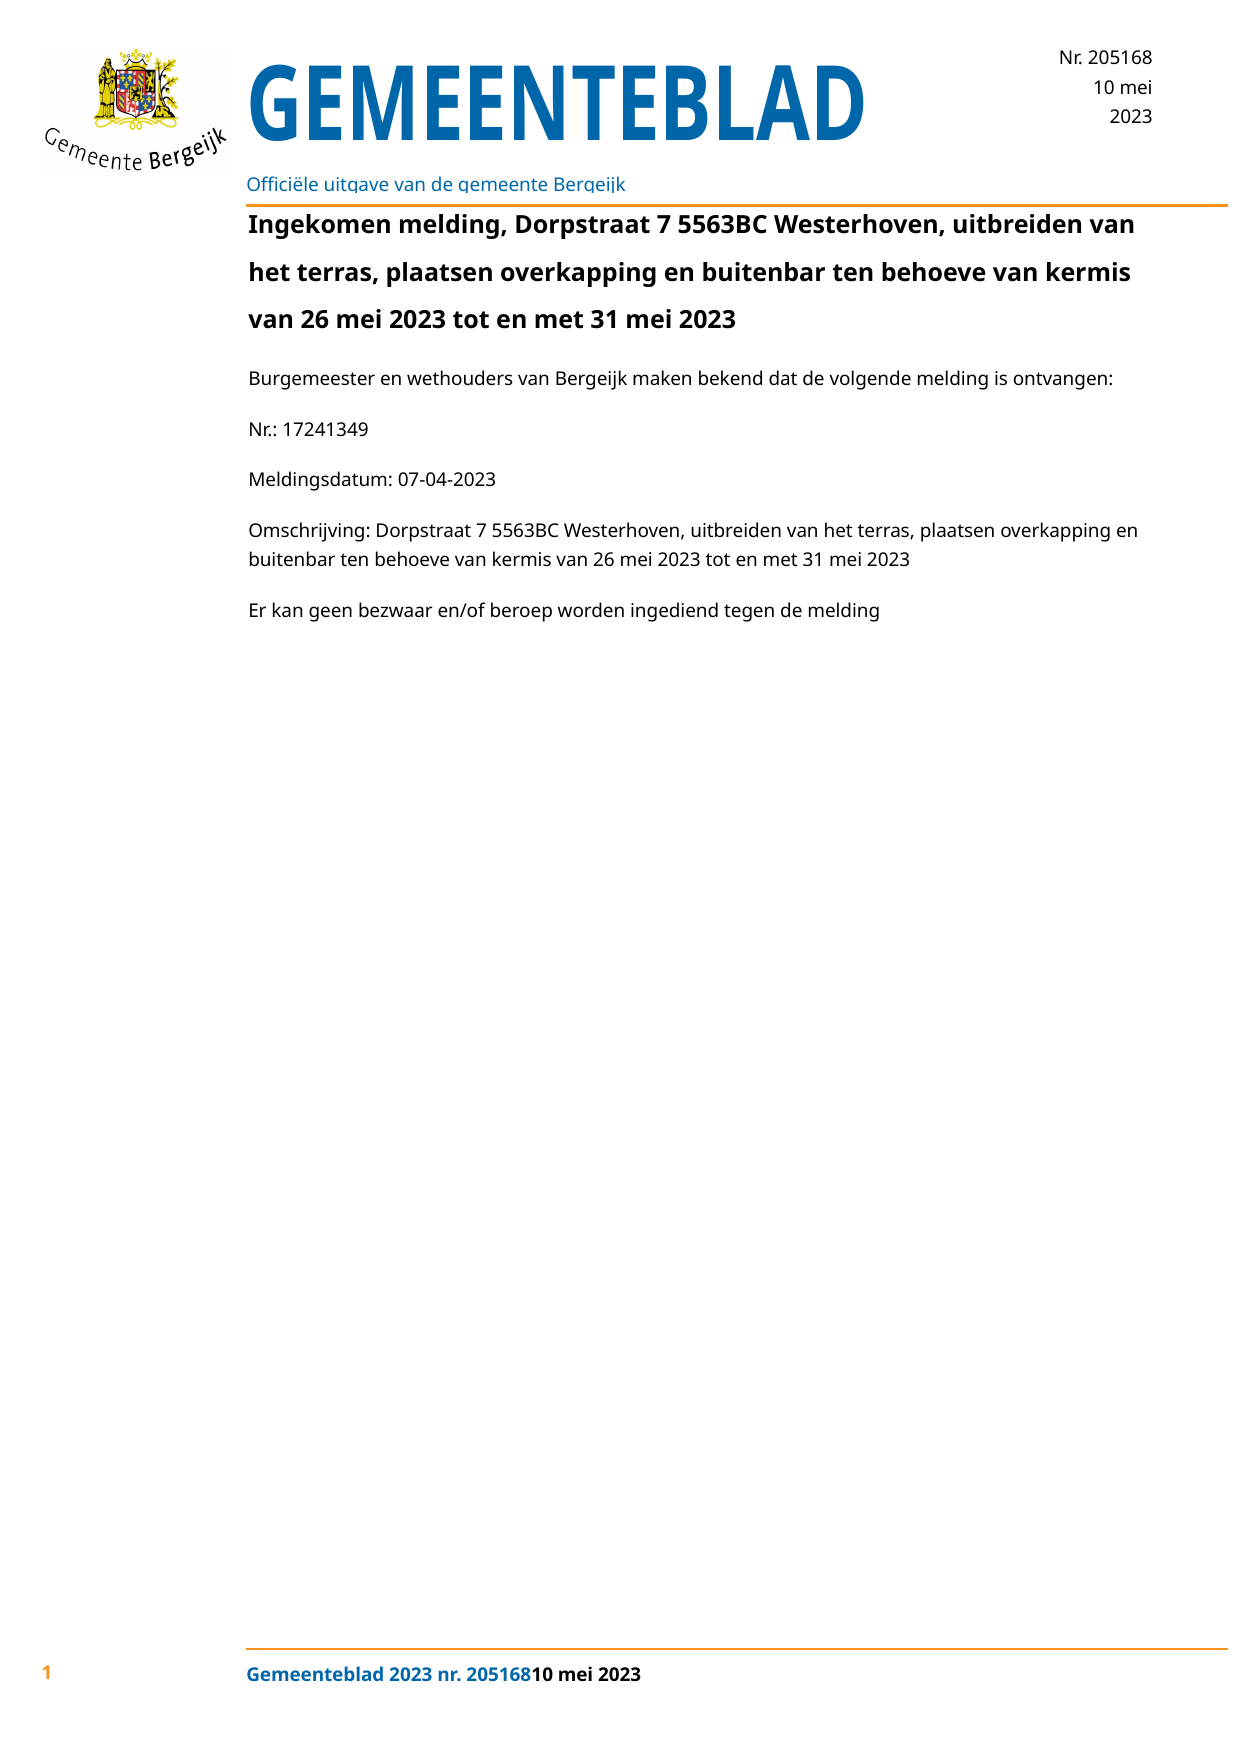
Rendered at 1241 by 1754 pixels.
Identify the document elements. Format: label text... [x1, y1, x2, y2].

picture [41, 47, 231, 172]
text Ingekomen melding, Dorpstraat 7 5563BC Westerhoven, uitbreiden van het terras, plaatsen overkapping en buitenbar ten behoeve van kermis van 26 mei 2023 tot en met 31 mei 2023 [248, 207, 1152, 336]
text Omschrijving: Dorpstraat 7 5563BC Westerhoven, uitbreiden van het terras, plaatsen overkapping en buitenbar ten behoeve van kermis van 26 mei 2023 tot en met 31 mei 2023 [248, 517, 1152, 572]
text Burgemeester en wethouders van Bergeijk maken bekend dat de volgende melding is ontvangen: [248, 366, 1152, 391]
text Nr.: 17241349 [248, 416, 1152, 442]
text Er kan geen bezwaar en/of beroep worden ingediend tegen de melding [248, 597, 1152, 622]
text Meldingsdatum: 07-04-2023 [248, 466, 1152, 492]
